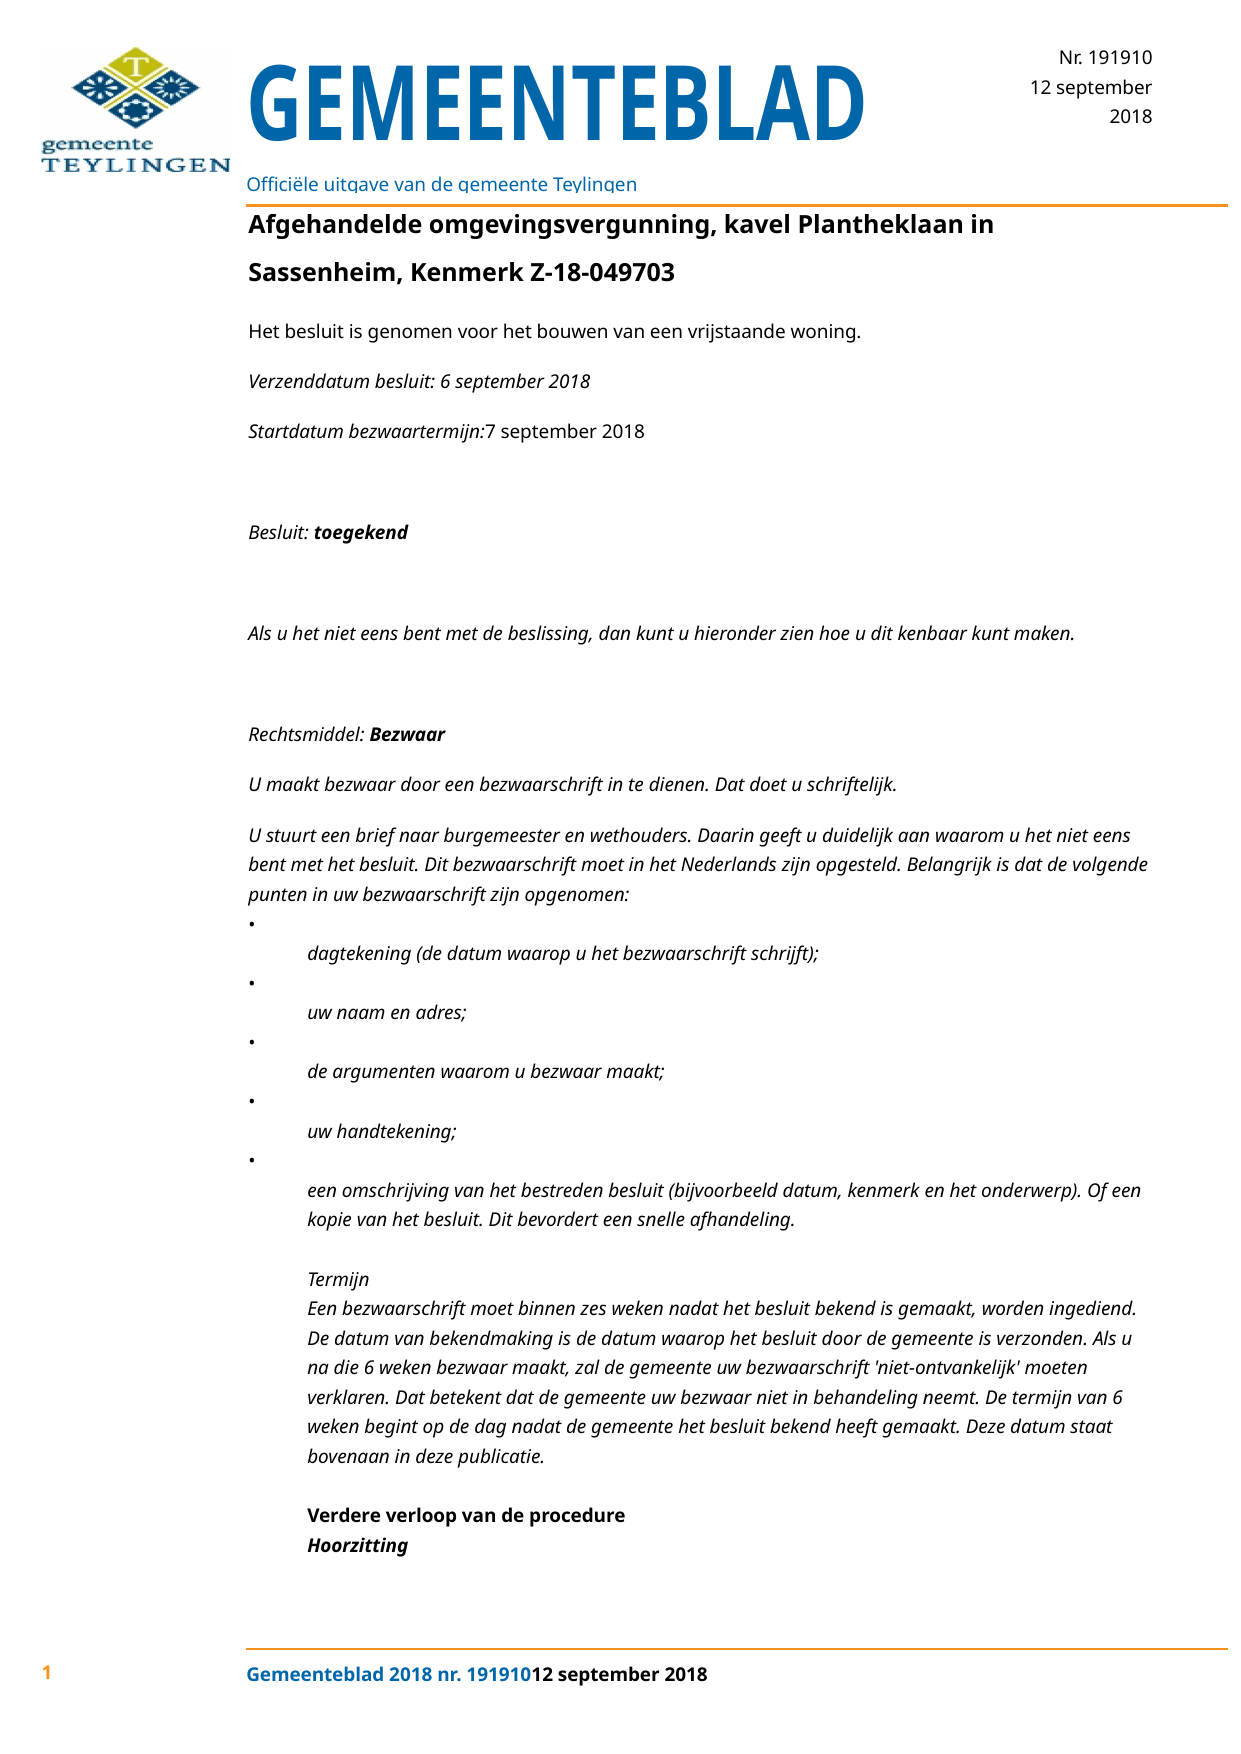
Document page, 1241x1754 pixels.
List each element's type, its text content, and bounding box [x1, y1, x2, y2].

list uw naam en adres; [248, 999, 1152, 1025]
list de argumenten waarom u bezwaar maakt; [248, 1059, 1152, 1084]
list uw handtekening; [248, 1118, 1152, 1144]
list Termijn [248, 1266, 1152, 1292]
list Verdere verloop van de procedure [248, 1502, 1152, 1528]
text U stuurt een brief naar burgemeester en wethouders. Daarin geeft u duidelijk aan waarom u het niet eens bent met het besluit. Dit bezwaarschrift moet in het Nederlands zijn opgesteld. Belangrijk is dat de volgende punten in uw bezwaarschrift zijn opgenomen: [248, 822, 1152, 907]
text Afgehandelde omgevingsvergunning, kavel Plantheklaan in Sassenheim, Kenmerk Z-18-049703 [248, 207, 1152, 288]
list een omschrijving van het bestreden besluit (bijvoorbeeld datum, kenmerk en het onderwerp). Of een kopie van het besluit. Dit bevordert een snelle afhandeling. [248, 1177, 1152, 1232]
list Hoorzitting [248, 1532, 1152, 1558]
picture [41, 47, 231, 172]
text Als u het niet eens bent met de beslissing, dan kunt u hieronder zien hoe u dit kenbaar kunt maken. [248, 620, 1152, 646]
text Verzenddatum besluit: 6 september 2018 [248, 368, 1152, 394]
text Het besluit is genomen voor het bouwen van een vrijstaande woning. [248, 318, 1152, 344]
text Rechtsmiddel: Bezwaar [248, 721, 1152, 747]
text U maakt bezwaar door een bezwaarschrift in te dienen. Dat doet u schriftelijk. [248, 772, 1152, 797]
list dagtekening (de datum waarop u het bezwaarschrift schrijft); [248, 940, 1152, 966]
text Besluit: toegekend [248, 519, 1152, 545]
list Een bezwaarschrift moet binnen zes weken nadat het besluit bekend is gemaakt, worden ingediend. De datum van bekendmaking is de datum waarop het besluit door de gemeente is verzonden. Als u na die 6 weken bezwaar maakt, zal de gemeente uw bezwaarschrift 'niet-ontvankelijk' moeten verklaren. Dat betekent dat de gemeente uw bezwaar niet in behandeling neemt. De termijn van 6 weken begint op de dag nadat de gemeente het besluit bekend heeft gemaakt. Deze datum staat bovenaan in deze publicatie. [248, 1295, 1152, 1469]
text Startdatum bezwaartermijn:7 september 2018 [248, 419, 1152, 444]
